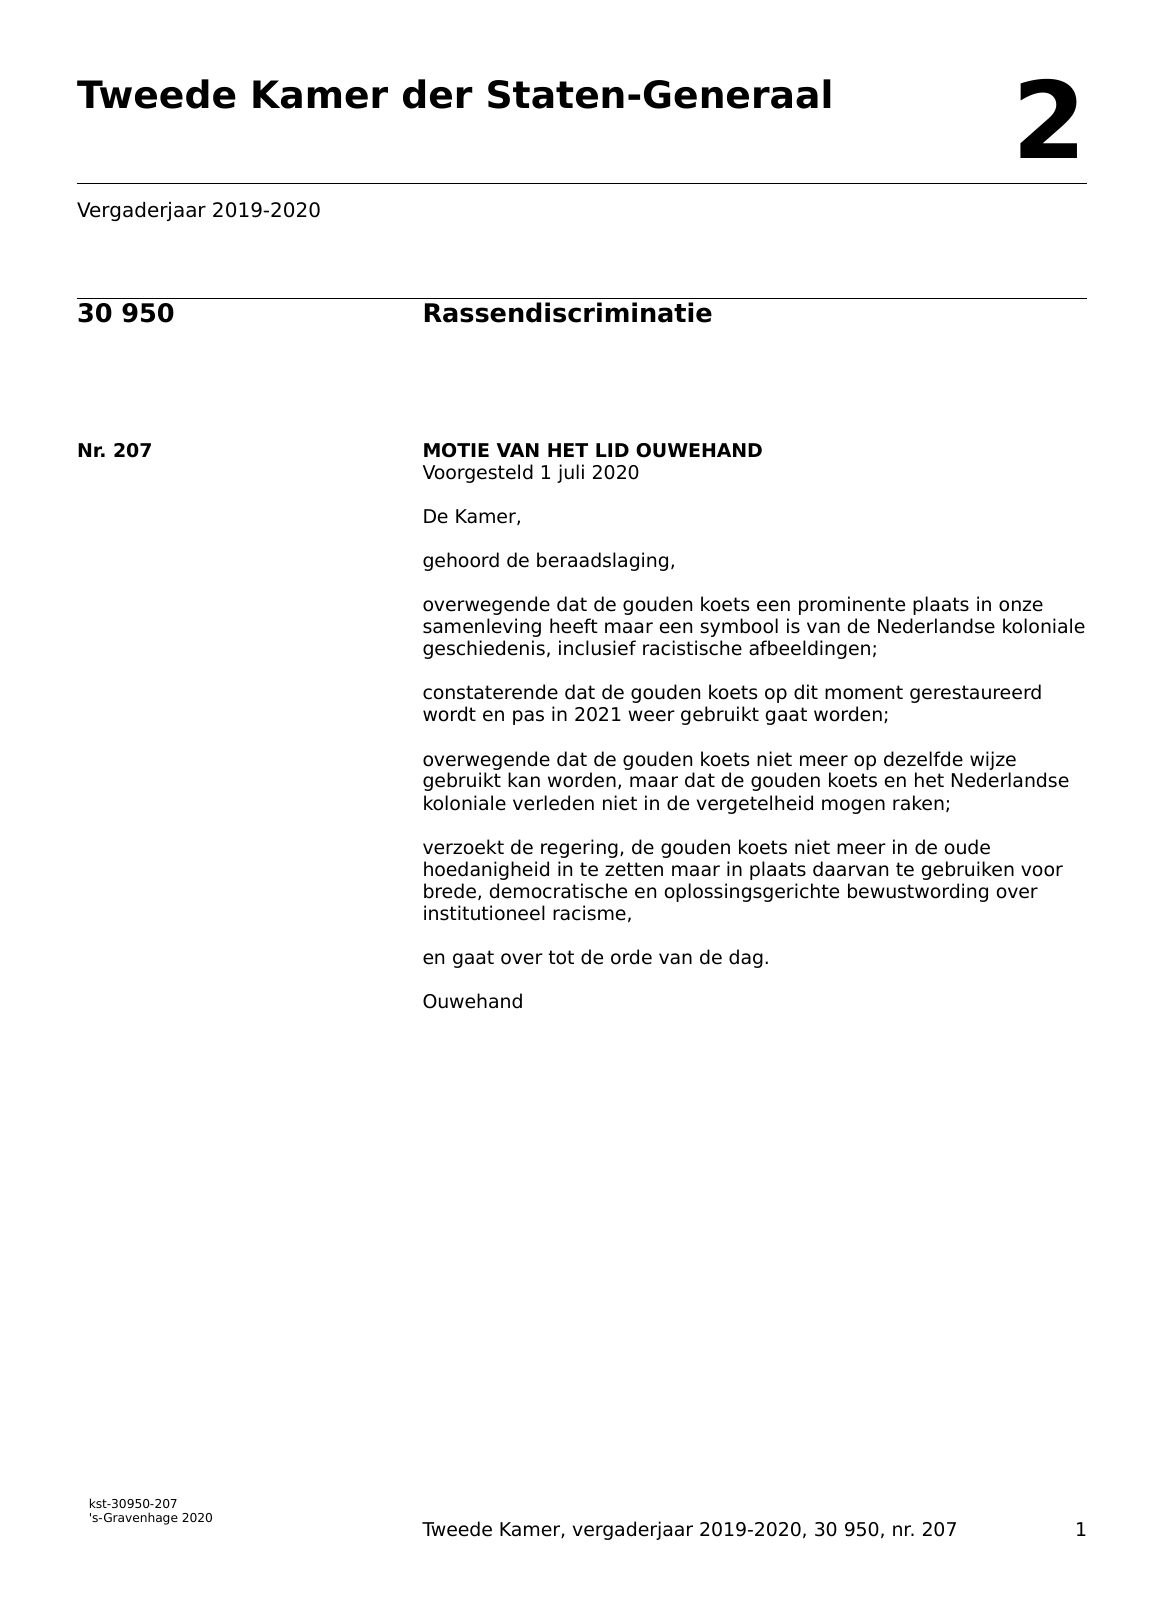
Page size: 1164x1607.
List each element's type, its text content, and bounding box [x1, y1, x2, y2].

text constaterende dat de gouden koets op dit moment gerestaureerd wordt en pas in 2021 weer gebruikt gaat worden; [422, 682, 1087, 726]
text De Kamer, [422, 506, 1087, 528]
text verzoekt de regering, de gouden koets niet meer in de oude hoedanigheid in te zetten maar in plaats daarvan te gebruiken voor brede, democratische en oplossingsgerichte bewustwording over institutioneel racisme, [422, 837, 1087, 924]
table_header 2 [886, 59, 1087, 183]
text kst-30950-207 [88, 1497, 323, 1511]
text Voorgesteld 1 juli 2020 [422, 462, 1087, 484]
text gehoord de beraadslaging, [422, 550, 1087, 572]
table_cell Vergaderjaar 2019-2020 [77, 184, 1087, 298]
text overwegende dat de gouden koets niet meer op dezelfde wijze gebruikt kan worden, maar dat de gouden koets en het Nederlandse koloniale verleden niet in de vergetelheid mogen raken; [422, 748, 1087, 814]
text en gaat over tot de orde van de dag. [422, 947, 1087, 969]
text 's-Gravenhage 2020 [88, 1511, 323, 1525]
text overwegende dat de gouden koets een prominente plaats in onze samenleving heeft maar een symbool is van de Nederlandse koloniale geschiedenis, inclusief racistische afbeeldingen; [422, 594, 1087, 660]
subtitle 30 950 Rassendiscriminatie [77, 299, 1087, 329]
text Ouwehand [422, 991, 1087, 1013]
subtitle Nr. 207 MOTIE VAN HET LID OUWEHAND [77, 440, 1087, 462]
table_header Tweede Kamer der Staten-Generaal [77, 59, 886, 183]
